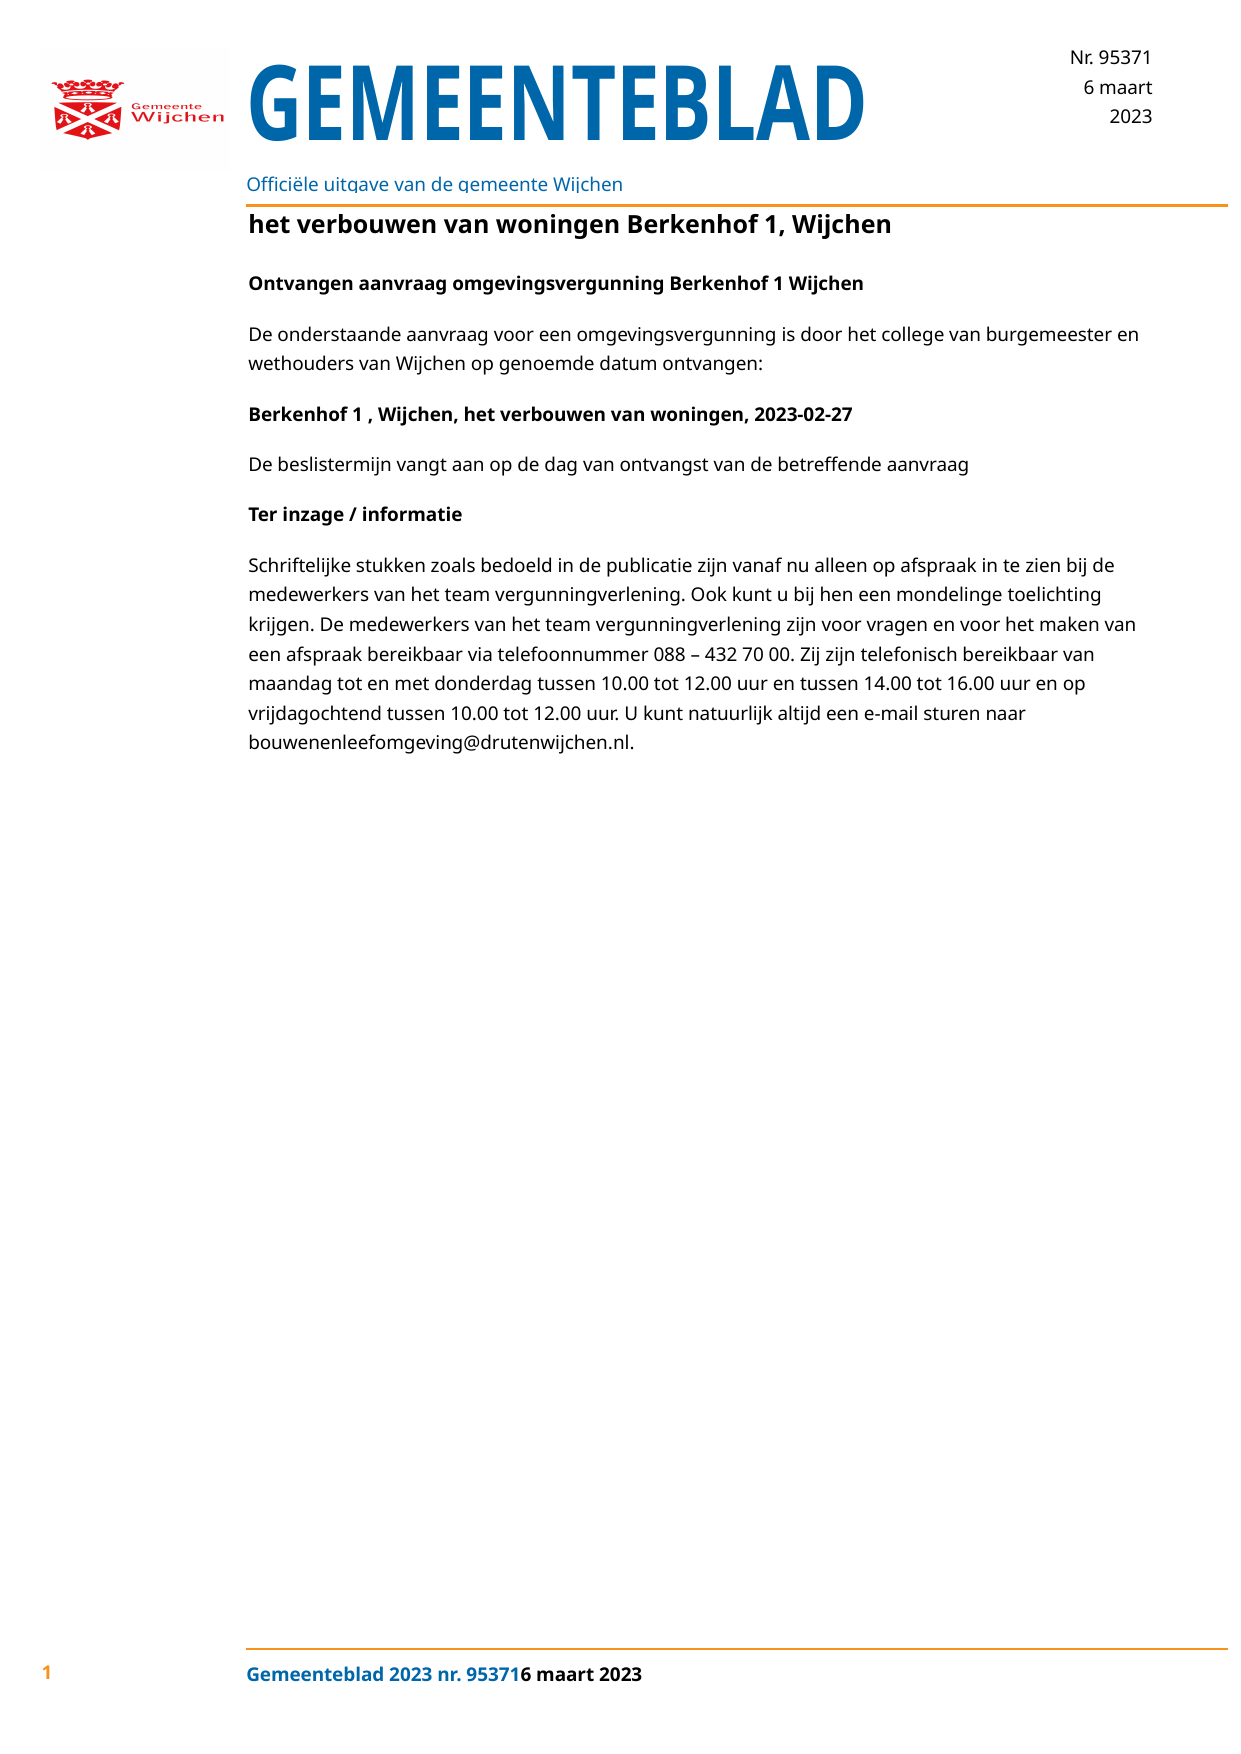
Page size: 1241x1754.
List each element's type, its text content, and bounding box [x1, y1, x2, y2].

text Schriftelijke stukken zoals bedoeld in de publicatie zijn vanaf nu alleen op afspraak in te zien bij de medewerkers van het team vergunningverlening. Ook kunt u bij hen een mondelinge toelichting krijgen. De medewerkers van het team vergunningverlening zijn voor vragen en voor het maken van een afspraak bereikbaar via telefoonnummer 088 – 432 70 00. Zij zijn telefonisch bereikbaar van maandag tot en met donderdag tussen 10.00 tot 12.00 uur en tussen 14.00 tot 16.00 uur en op vrijdagochtend tussen 10.00 tot 12.00 uur. U kunt natuurlijk altijd een e-mail sturen naar bouwenenleefomgeving@drutenwijchen.nl. [248, 552, 1152, 755]
text Ter inzage / informatie [248, 502, 1152, 527]
text Berkenhof 1 , Wijchen, het verbouwen van woningen, 2023-02-27 [248, 401, 1152, 426]
text het verbouwen van woningen Berkenhof 1, Wijchen [248, 207, 1152, 241]
picture [41, 47, 231, 172]
text De onderstaande aanvraag voor een omgevingsvergunning is door het college van burgemeester en wethouders van Wijchen op genoemde datum ontvangen: [248, 321, 1152, 376]
text Ontvangen aanvraag omgevingsvergunning Berkenhof 1 Wijchen [248, 270, 1152, 296]
text De beslistermijn vangt aan op de dag van ontvangst van de betreffende aanvraag [248, 451, 1152, 477]
